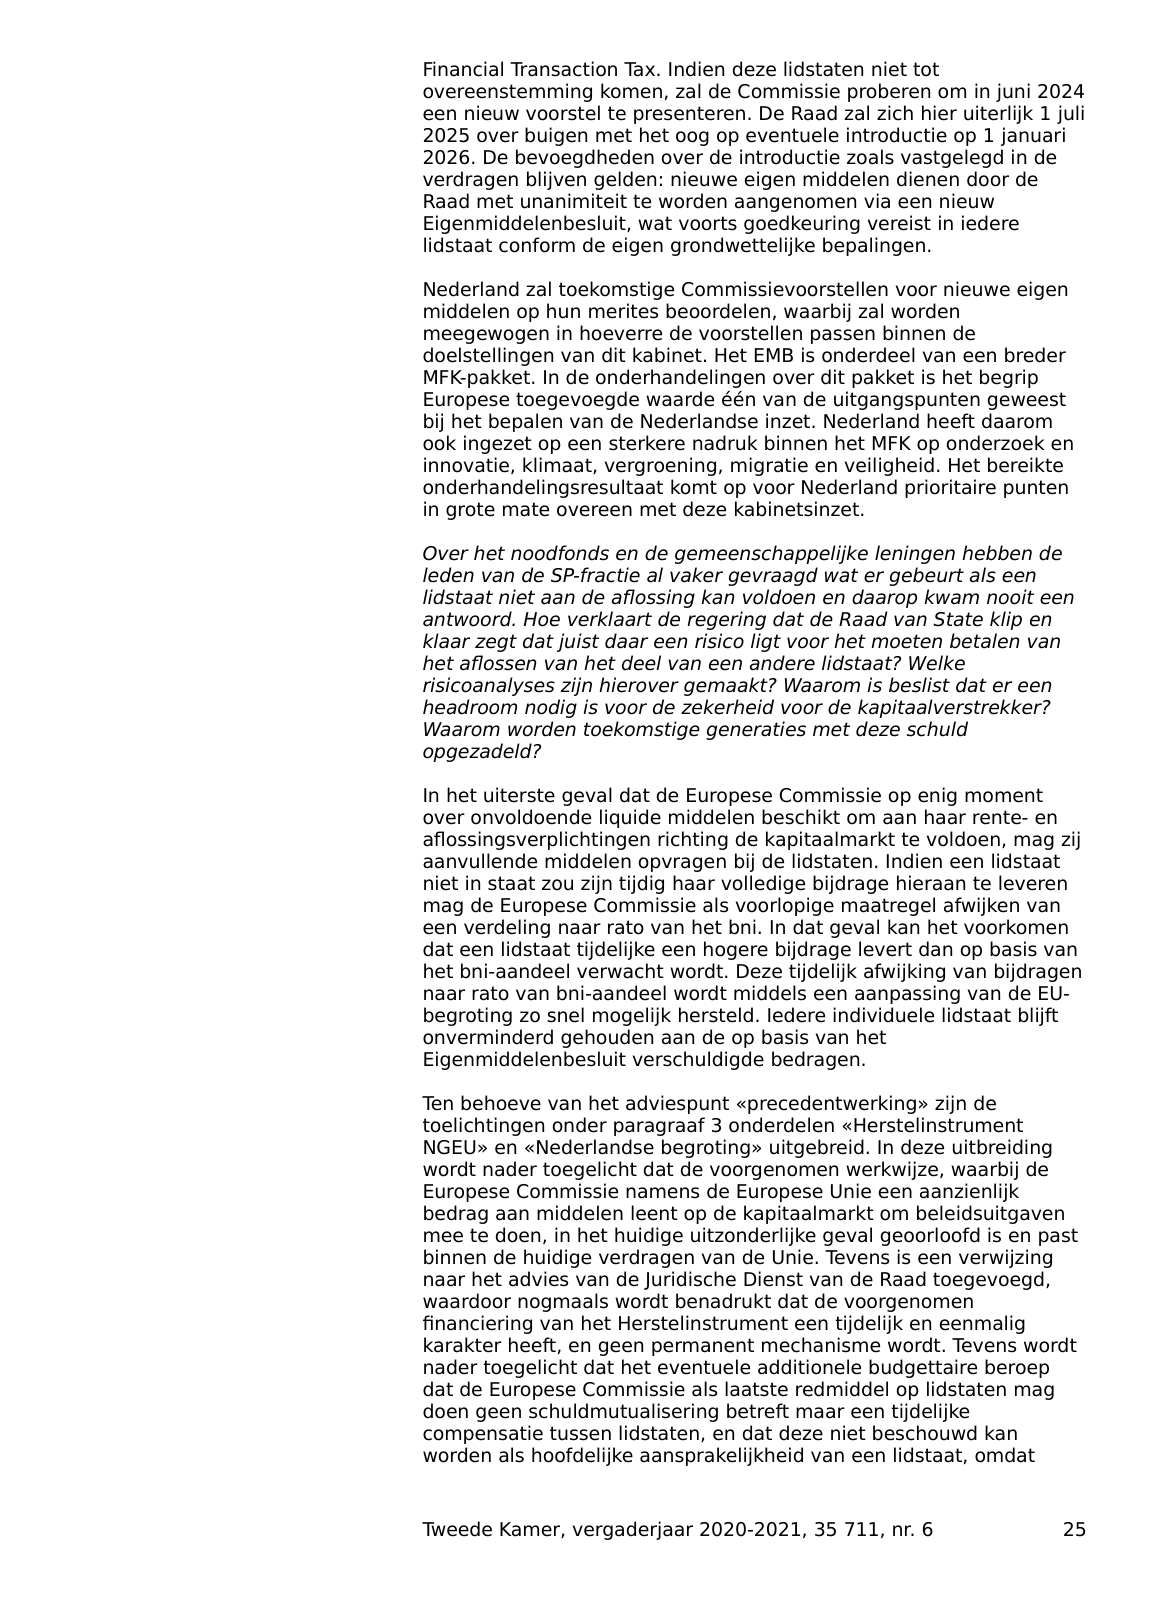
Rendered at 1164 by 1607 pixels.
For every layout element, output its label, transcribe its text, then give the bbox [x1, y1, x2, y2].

text Nederland zal toekomstige Commissievoorstellen voor nieuwe eigen middelen op hun merites beoordelen, waarbij zal worden meegewogen in hoeverre de voorstellen passen binnen de doelstellingen van dit kabinet. Het EMB is onderdeel van een breder MFK-pakket. In de onderhandelingen over dit pakket is het begrip Europese toegevoegde waarde één van de uitgangspunten geweest bij het bepalen van de Nederlandse inzet. Nederland heeft daarom ook ingezet op een sterkere nadruk binnen het MFK op onderzoek en innovatie, klimaat, vergroening, migratie en veiligheid. Het bereikte onderhandelingsresultaat komt op voor Nederland prioritaire punten in grote mate overeen met deze kabinetsinzet. [422, 279, 1087, 521]
text Over het noodfonds en de gemeenschappelijke leningen hebben de leden van de SP-fractie al vaker gevraagd wat er gebeurt als een lidstaat niet aan de aflossing kan voldoen en daarop kwam nooit een antwoord. Hoe verklaart de regering dat de Raad van State klip en klaar zegt dat juist daar een risico ligt voor het moeten betalen van het aflossen van het deel van een andere lidstaat? Welke risicoanalyses zijn hierover gemaakt? Waarom is beslist dat er een headroom nodig is voor de zekerheid voor de kapitaalverstrekker? Waarom worden toekomstige generaties met deze schuld opgezadeld? [422, 543, 1087, 763]
text Financial Transaction Tax. Indien deze lidstaten niet tot overeenstemming komen, zal de Commissie proberen om in juni 2024 een nieuw voorstel te presenteren. De Raad zal zich hier uiterlijk 1 juli 2025 over buigen met het oog op eventuele introductie op 1 januari 2026. De bevoegdheden over de introductie zoals vastgelegd in de verdragen blijven gelden: nieuwe eigen middelen dienen door de Raad met unanimiteit te worden aangenomen via een nieuw Eigenmiddelenbesluit, wat voorts goedkeuring vereist in iedere lidstaat conform de eigen grondwettelijke bepalingen. [422, 59, 1087, 257]
text Ten behoeve van het adviespunt «precedentwerking» zijn de toelichtingen onder paragraaf 3 onderdelen «Herstelinstrument NGEU» en «Nederlandse begroting» uitgebreid. In deze uitbreiding wordt nader toegelicht dat de voorgenomen werkwijze, waarbij de Europese Commissie namens de Europese Unie een aanzienlijk bedrag aan middelen leent op de kapitaalmarkt om beleidsuitgaven mee te doen, in het huidige uitzonderlijke geval geoorloofd is en past binnen de huidige verdragen van de Unie. Tevens is een verwijzing naar het advies van de Juridische Dienst van de Raad toegevoegd, waardoor nogmaals wordt benadrukt dat de voorgenomen financiering van het Herstelinstrument een tijdelijk en eenmalig karakter heeft, en geen permanent mechanisme wordt. Tevens wordt nader toegelicht dat het eventuele additionele budgettaire beroep dat de Europese Commissie als laatste redmiddel op lidstaten mag doen geen schuldmutualisering betreft maar een tijdelijke compensatie tussen lidstaten, en dat deze niet beschouwd kan worden als hoofdelijke aansprakelijkheid van een lidstaat, omdat [422, 1093, 1087, 1467]
text In het uiterste geval dat de Europese Commissie op enig moment over onvoldoende liquide middelen beschikt om aan haar rente- en aflossingsverplichtingen richting de kapitaalmarkt te voldoen, mag zij aanvullende middelen opvragen bij de lidstaten. Indien een lidstaat niet in staat zou zijn tijdig haar volledige bijdrage hieraan te leveren mag de Europese Commissie als voorlopige maatregel afwijken van een verdeling naar rato van het bni. In dat geval kan het voorkomen dat een lidstaat tijdelijke een hogere bijdrage levert dan op basis van het bni-aandeel verwacht wordt. Deze tijdelijk afwijking van bijdragen naar rato van bni-aandeel wordt middels een aanpassing van de EU-begroting zo snel mogelijk hersteld. Iedere individuele lidstaat blijft onverminderd gehouden aan de op basis van het Eigenmiddelenbesluit verschuldigde bedragen. [422, 785, 1087, 1071]
